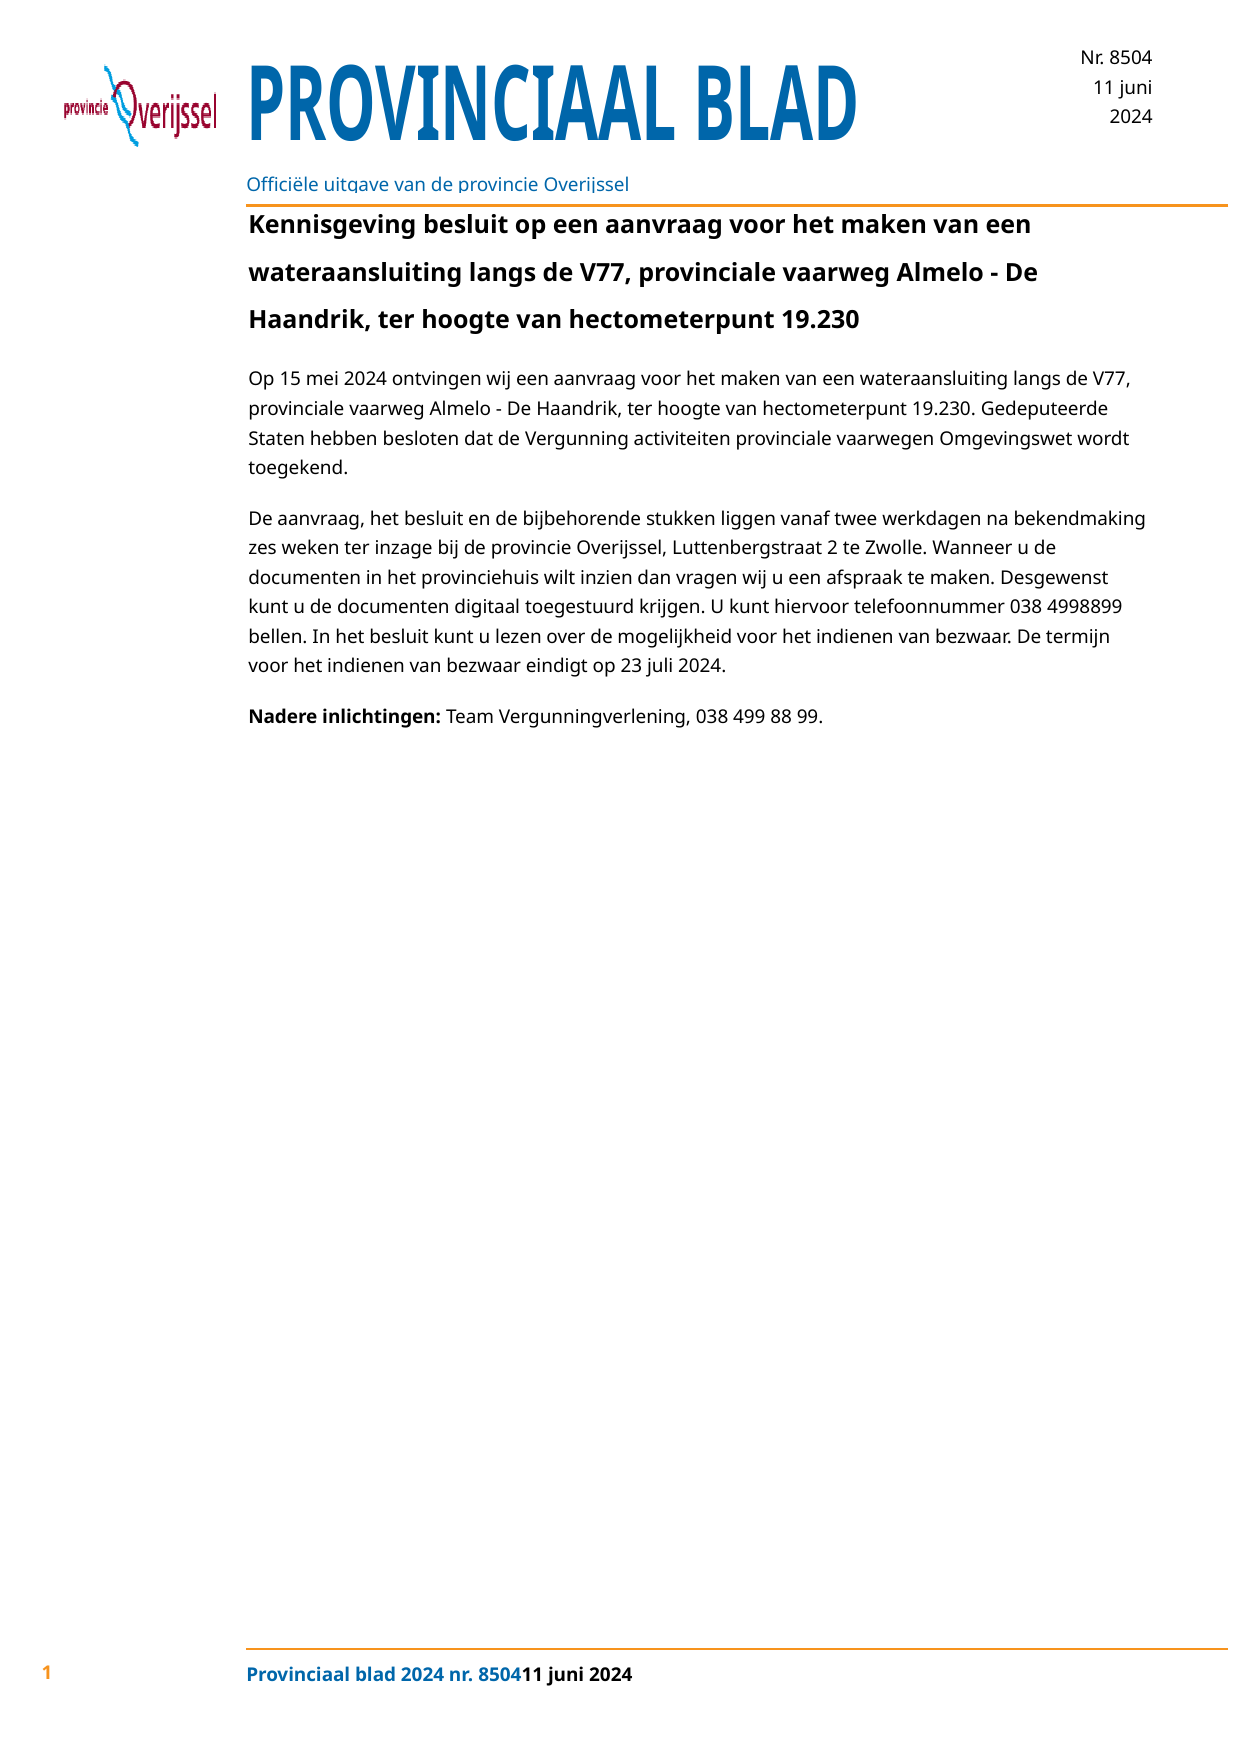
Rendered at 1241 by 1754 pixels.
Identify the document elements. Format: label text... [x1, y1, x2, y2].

text Op 15 mei 2024 ontvingen wij een aanvraag voor het maken van een wateraansluiting langs de V77, provinciale vaarweg Almelo - De Haandrik, ter hoogte van hectometerpunt 19.230. Gedeputeerde Staten hebben besloten dat de Vergunning activiteiten provinciale vaarwegen Omgevingswet wordt toegekend. [248, 366, 1152, 480]
picture [41, 47, 231, 172]
text De aanvraag, het besluit en de bijbehorende stukken liggen vanaf twee werkdagen na bekendmaking zes weken ter inzage bij de provincie Overijssel, Luttenbergstraat 2 te Zwolle. Wanneer u de documenten in het provinciehuis wilt inzien dan vragen wij u een afspraak te maken. Desgewenst kunt u de documenten digitaal toegestuurd krijgen. U kunt hiervoor telefoonnummer 038 4998899 bellen. In het besluit kunt u lezen over de mogelijkheid voor het indienen van bezwaar. De termijn voor het indienen van bezwaar eindigt op 23 juli 2024. [248, 505, 1152, 678]
text Nadere inlichtingen: Team Vergunningverlening, 038 499 88 99. [248, 703, 1152, 729]
text Kennisgeving besluit op een aanvraag voor het maken van een wateraansluiting langs de V77, provinciale vaarweg Almelo - De Haandrik, ter hoogte van hectometerpunt 19.230 [248, 207, 1152, 336]
